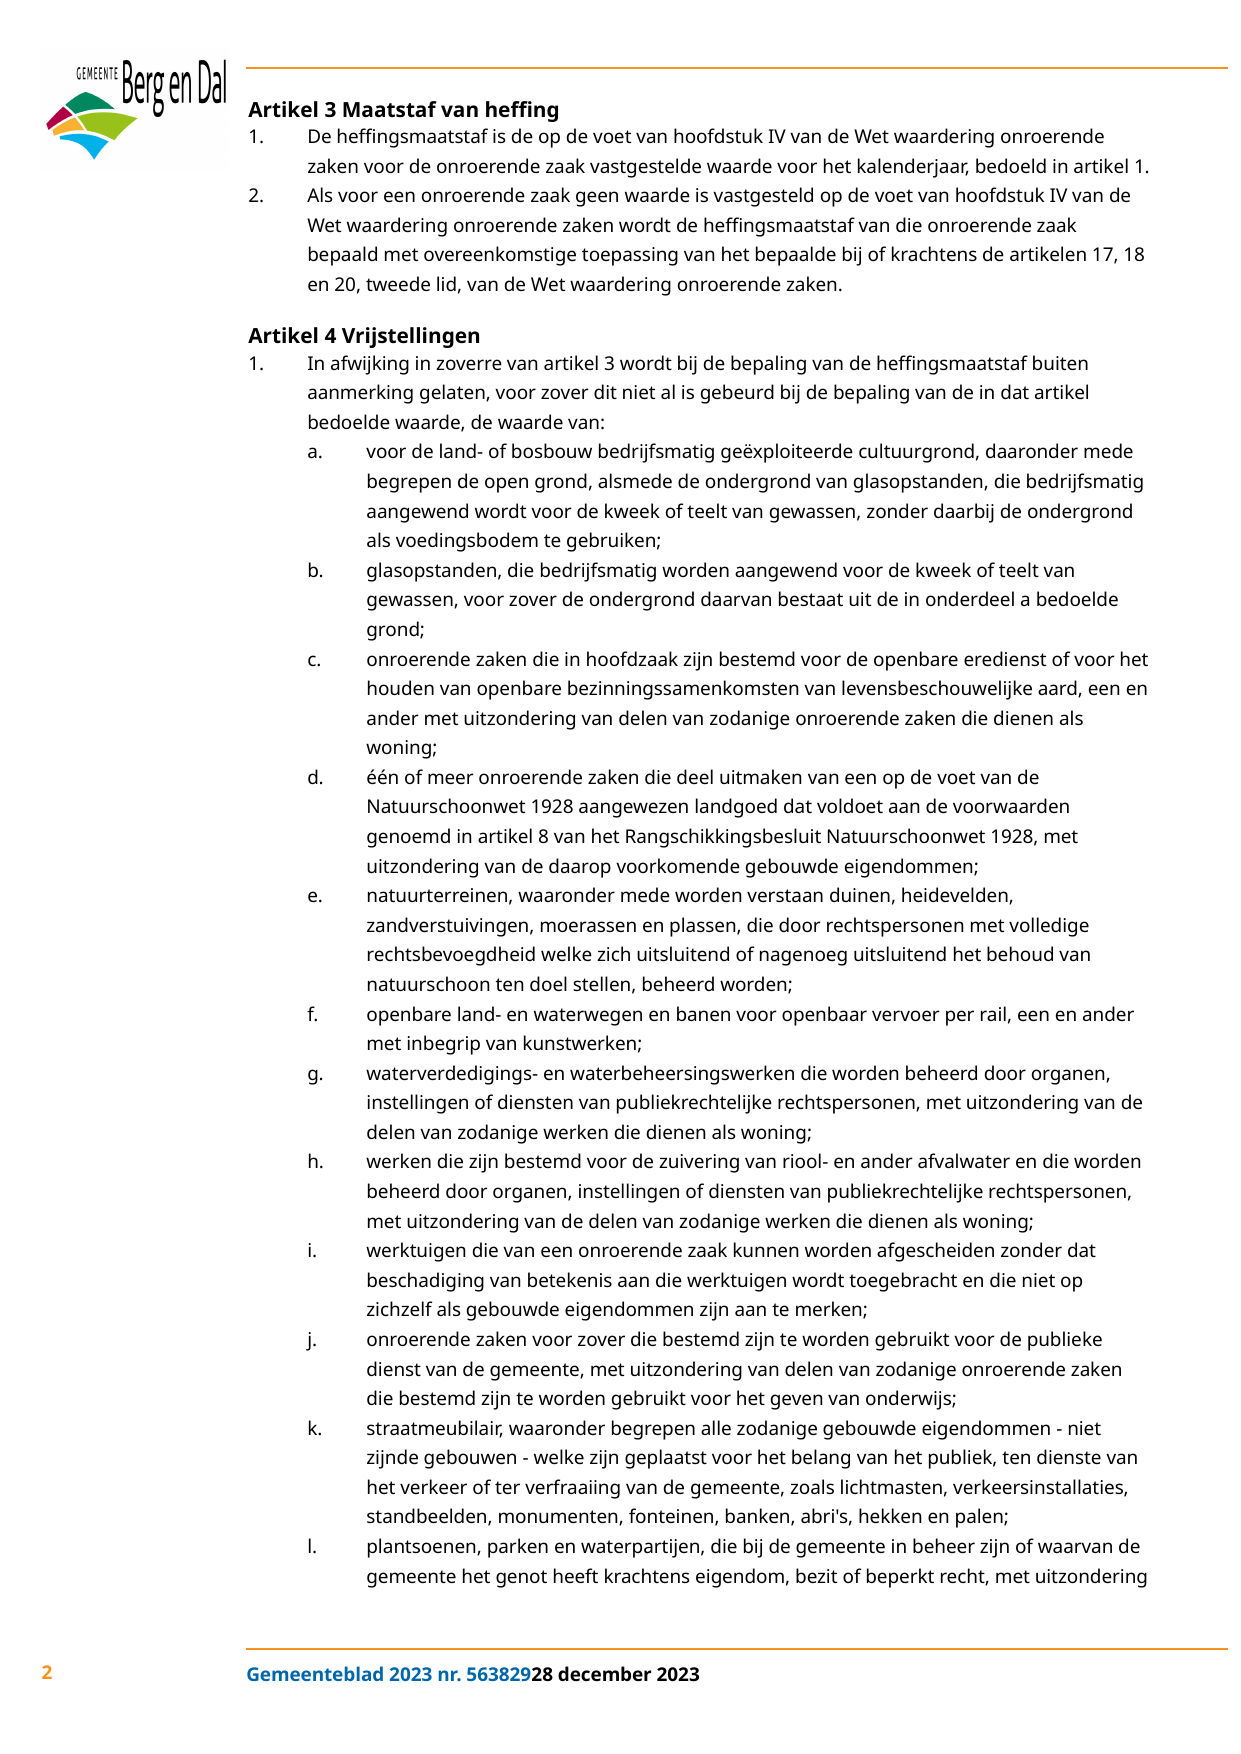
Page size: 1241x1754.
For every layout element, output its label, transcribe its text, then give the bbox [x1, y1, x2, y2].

text Artikel 4 Vrijstellingen [248, 322, 1152, 350]
list werken die zijn bestemd voor de zuivering van riool- en ander afvalwater en die worden beheerd door organen, instellingen of diensten van publiekrechtelijke rechtspersonen, met uitzondering van de delen van zodanige werken die dienen als woning; [307, 1149, 1152, 1234]
list In afwijking in zoverre van artikel 3 wordt bij de bepaling van de heffingsmaatstaf buiten aanmerking gelaten, voor zover dit niet al is gebeurd bij de bepaling van de in dat artikel bedoelde waarde, de waarde van: [248, 350, 1152, 435]
picture [41, 47, 231, 172]
list glasopstanden, die bedrijfsmatig worden aangewend voor de kweek of teelt van gewassen, voor zover de ondergrond daarvan bestaat uit de in onderdeel a bedoelde grond; [307, 557, 1152, 642]
list werktuigen die van een onroerende zaak kunnen worden afgescheiden zonder dat beschadiging van betekenis aan die werktuigen wordt toegebracht en die niet op zichzelf als gebouwde eigendommen zijn aan te merken; [307, 1237, 1152, 1322]
list straatmeubilair, waaronder begrepen alle zodanige gebouwde eigendommen - niet zijnde gebouwen - welke zijn geplaatst voor het belang van het publiek, ten dienste van het verkeer of ter verfraaiing van de gemeente, zoals lichtmasten, verkeersinstallaties, standbeelden, monumenten, fonteinen, banken, abri's, hekken en palen; [307, 1415, 1152, 1529]
text Artikel 3 Maatstaf van heffing [248, 95, 1152, 123]
list plantsoenen, parken en waterpartijen, die bij de gemeente in beheer zijn of waarvan de gemeente het genot heeft krachtens eigendom, bezit of beperkt recht, met uitzondering [307, 1533, 1152, 1589]
list waterverdedigings- en waterbeheersingswerken die worden beheerd door organen, instellingen of diensten van publiekrechtelijke rechtspersonen, met uitzondering van de delen van zodanige werken die dienen als woning; [307, 1060, 1152, 1145]
list onroerende zaken voor zover die bestemd zijn te worden gebruikt voor de publieke dienst van de gemeente, met uitzondering van delen van zodanige onroerende zaken die bestemd zijn te worden gebruikt voor het geven van onderwijs; [307, 1326, 1152, 1411]
list onroerende zaken die in hoofdzaak zijn bestemd voor de openbare eredienst of voor het houden van openbare bezinningssamenkomsten van levensbeschouwelijke aard, een en ander met uitzondering van delen van zodanige onroerende zaken die dienen als woning; [307, 646, 1152, 760]
list natuurterreinen, waaronder mede worden verstaan duinen, heidevelden, zandverstuivingen, moerassen en plassen, die door rechtspersonen met volledige rechtsbevoegdheid welke zich uitsluitend of nagenoeg uitsluitend het behoud van natuurschoon ten doel stellen, beheerd worden; [307, 882, 1152, 997]
list openbare land- en waterwegen en banen voor openbaar vervoer per rail, een en ander met inbegrip van kunstwerken; [307, 1001, 1152, 1056]
list De heffingsmaatstaf is de op de voet van hoofdstuk IV van de Wet waardering onroerende zaken voor de onroerende zaak vastgestelde waarde voor het kalenderjaar, bedoeld in artikel 1. [248, 123, 1152, 178]
list voor de land- of bosbouw bedrijfsmatig geëxploiteerde cultuurgrond, daaronder mede begrepen de open grond, alsmede de ondergrond van glasopstanden, die bedrijfsmatig aangewend wordt voor de kweek of teelt van gewassen, zonder daarbij de ondergrond als voedingsbodem te gebruiken; [307, 439, 1152, 553]
list één of meer onroerende zaken die deel uitmaken van een op de voet van de Natuurschoonwet 1928 aangewezen landgoed dat voldoet aan de voorwaarden genoemd in artikel 8 van het Rangschikkingsbesluit Natuurschoonwet 1928, met uitzondering van de daarop voorkomende gebouwde eigendommen; [307, 764, 1152, 879]
list Als voor een onroerende zaak geen waarde is vastgesteld op de voet van hoofdstuk IV van de Wet waardering onroerende zaken wordt de heffingsmaatstaf van die onroerende zaak bepaald met overeenkomstige toepassing van het bepaalde bij of krachtens de artikelen 17, 18 en 20, tweede lid, van de Wet waardering onroerende zaken. [248, 182, 1152, 297]
